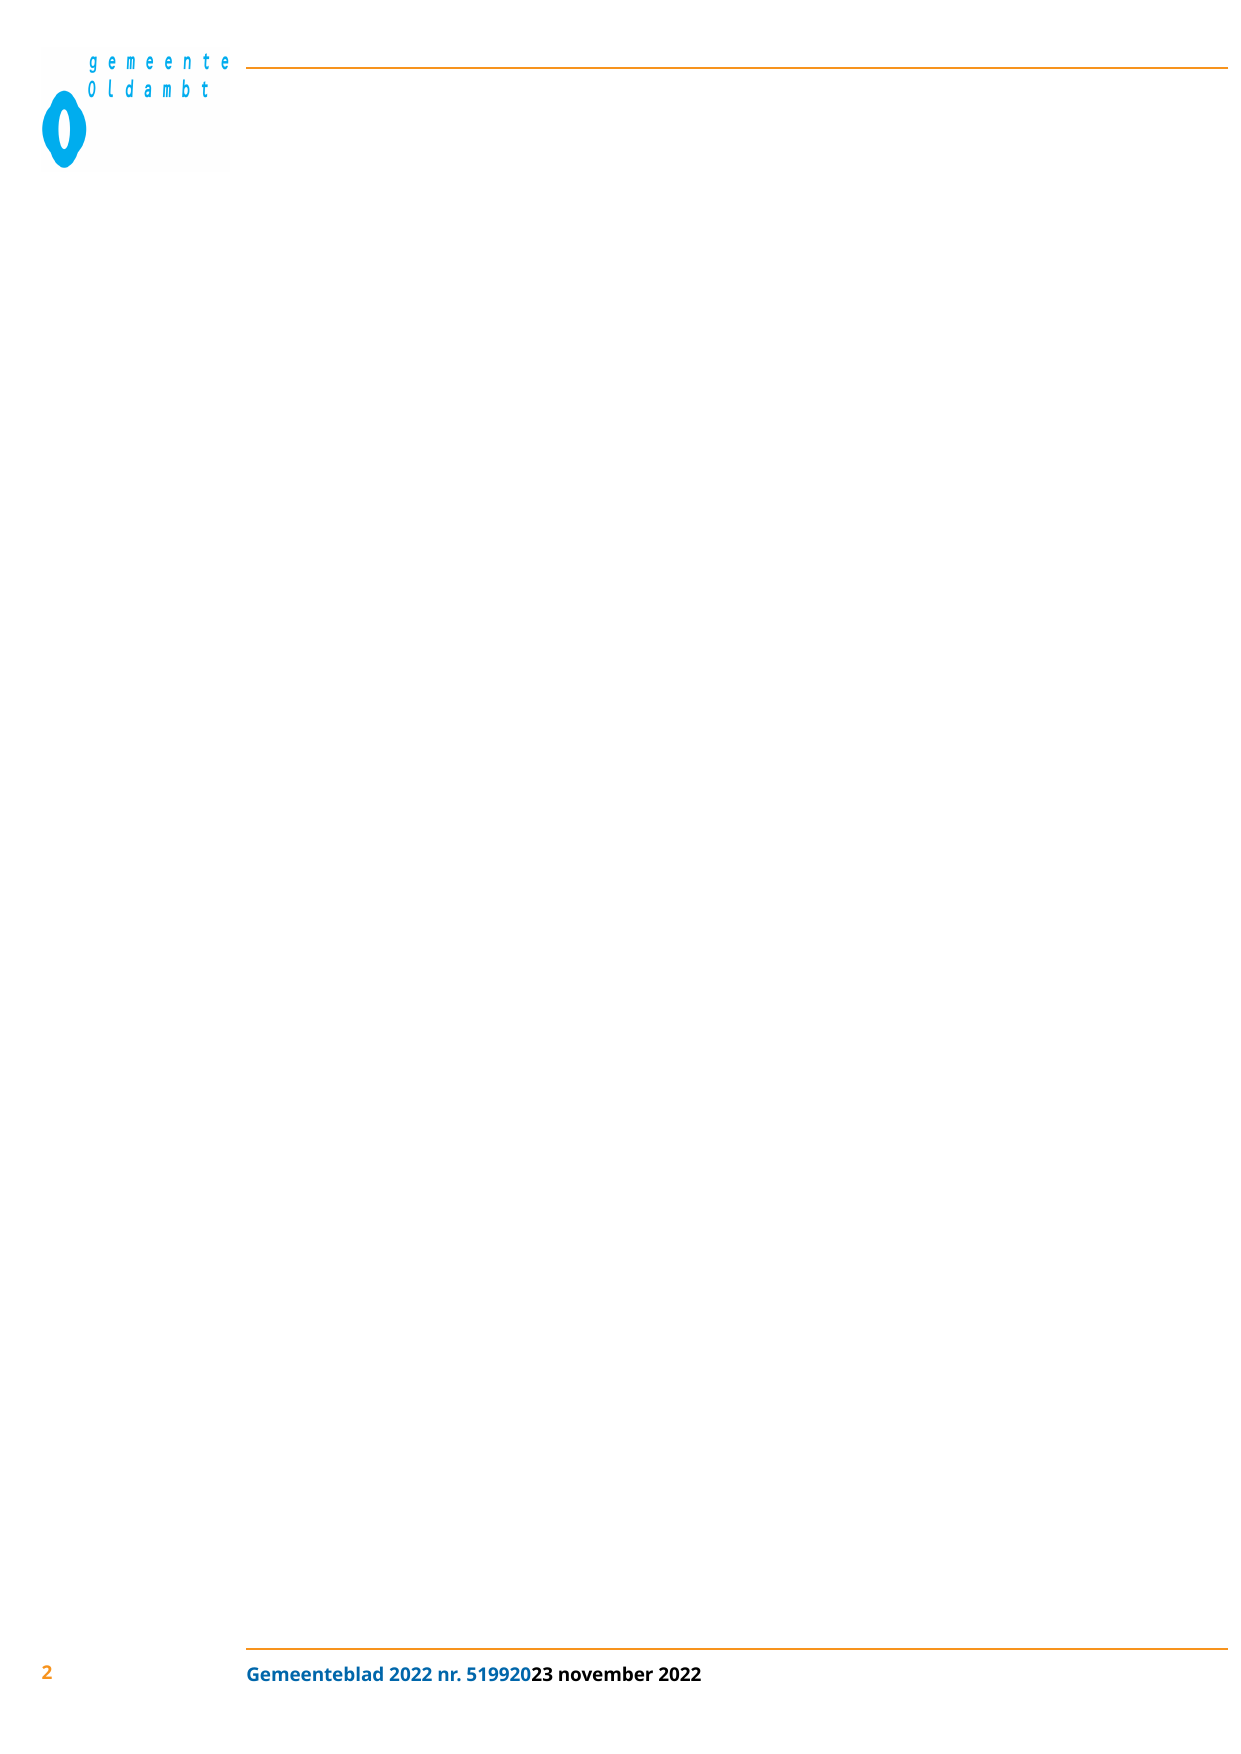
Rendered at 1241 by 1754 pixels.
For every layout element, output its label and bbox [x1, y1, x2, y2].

picture [41, 47, 231, 172]
